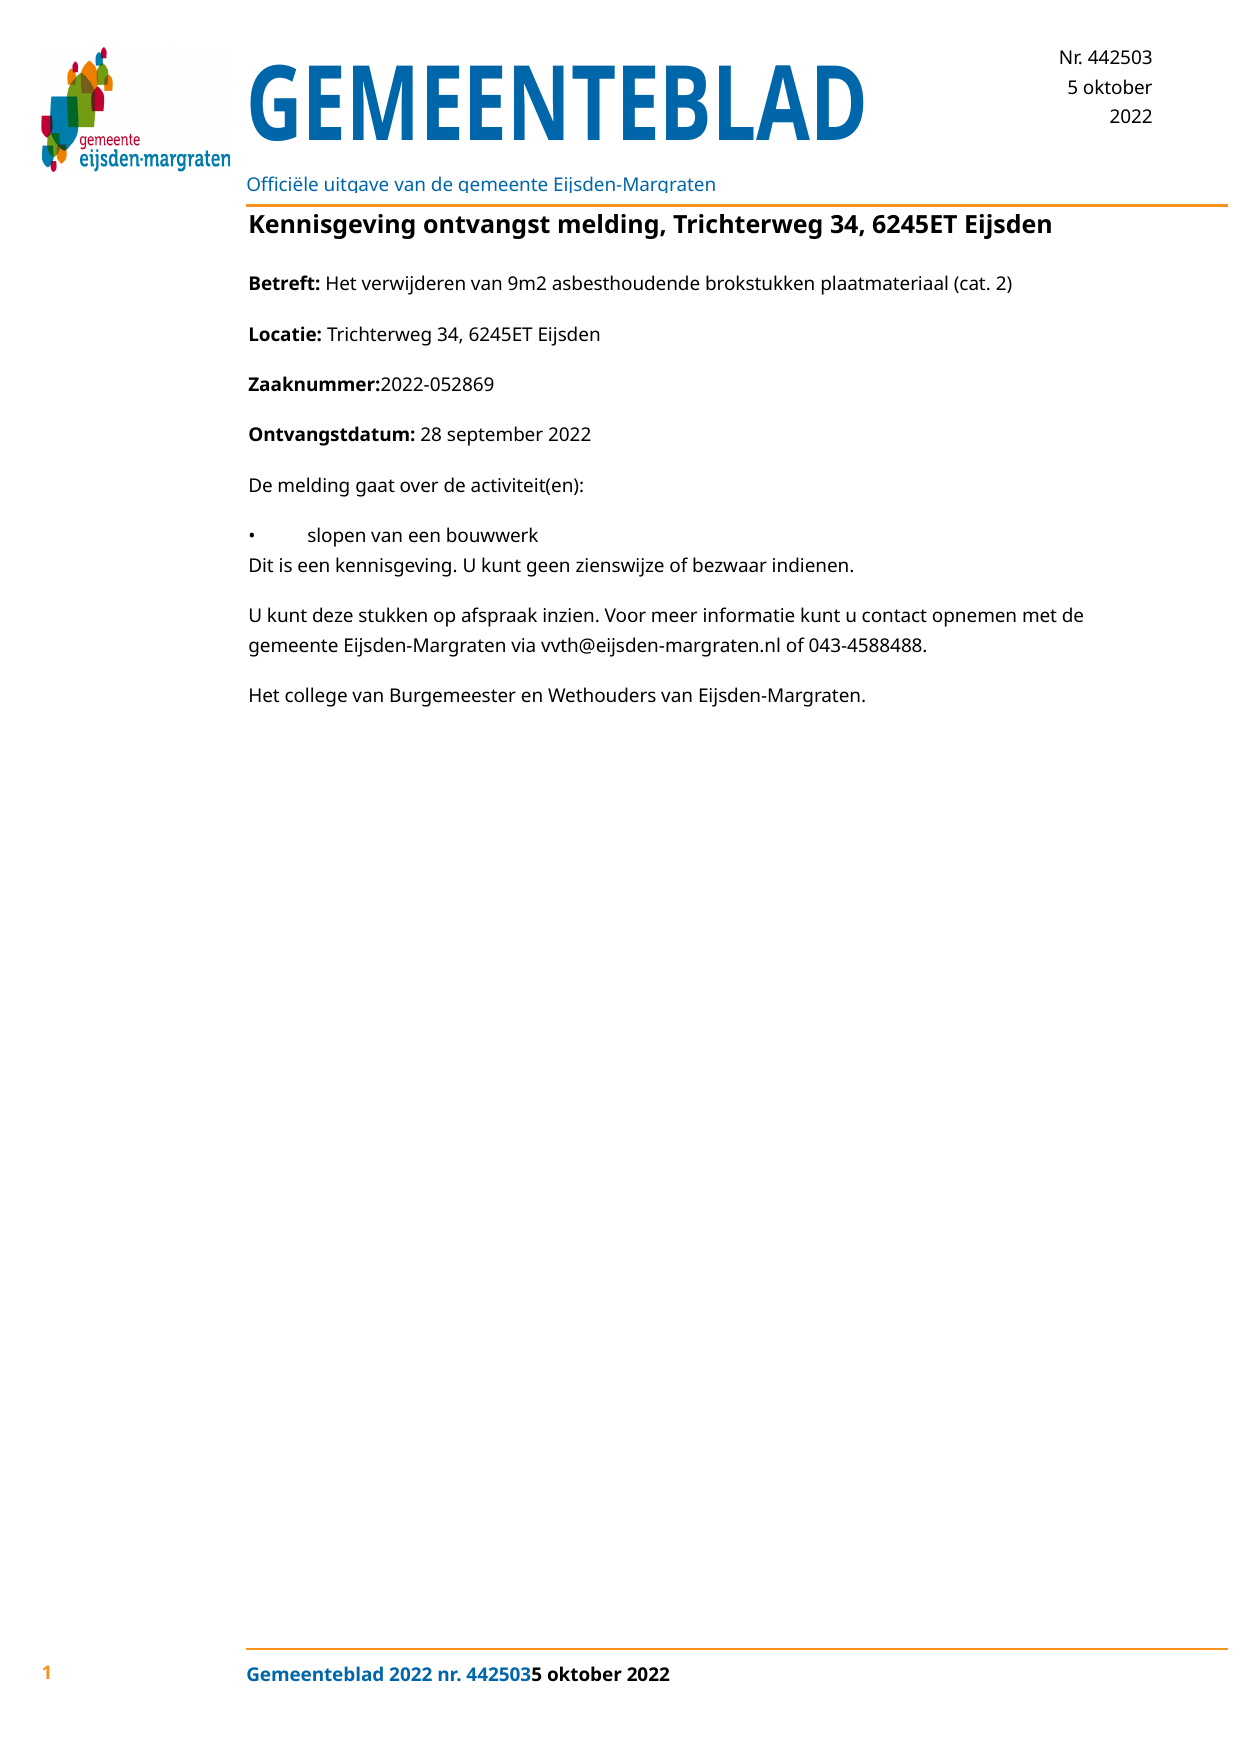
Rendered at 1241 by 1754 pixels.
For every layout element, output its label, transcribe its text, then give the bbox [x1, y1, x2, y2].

text Dit is een kennisgeving. U kunt geen zienswijze of bezwaar indienen. [248, 552, 1152, 578]
text De melding gaat over de activiteit(en): [248, 472, 1152, 498]
text Locatie: Trichterweg 34, 6245ET Eijsden [248, 321, 1152, 346]
text Betreft: Het verwijderen van 9m2 asbesthoudende brokstukken plaatmateriaal (cat. 2) [248, 270, 1152, 296]
picture [41, 47, 231, 172]
list slopen van een bouwwerk [248, 522, 1152, 548]
text Zaaknummer:2022-052869 [248, 371, 1152, 397]
text Ontvangstdatum: 28 september 2022 [248, 422, 1152, 447]
text U kunt deze stukken op afspraak inzien. Voor meer informatie kunt u contact opnemen met de gemeente Eijsden-Margraten via vvth@eijsden-margraten.nl of 043-4588488. [248, 602, 1152, 658]
text Kennisgeving ontvangst melding, Trichterweg 34, 6245ET Eijsden [248, 207, 1152, 241]
text Het college van Burgemeester en Wethouders van Eijsden-Margraten. [248, 682, 1152, 708]
